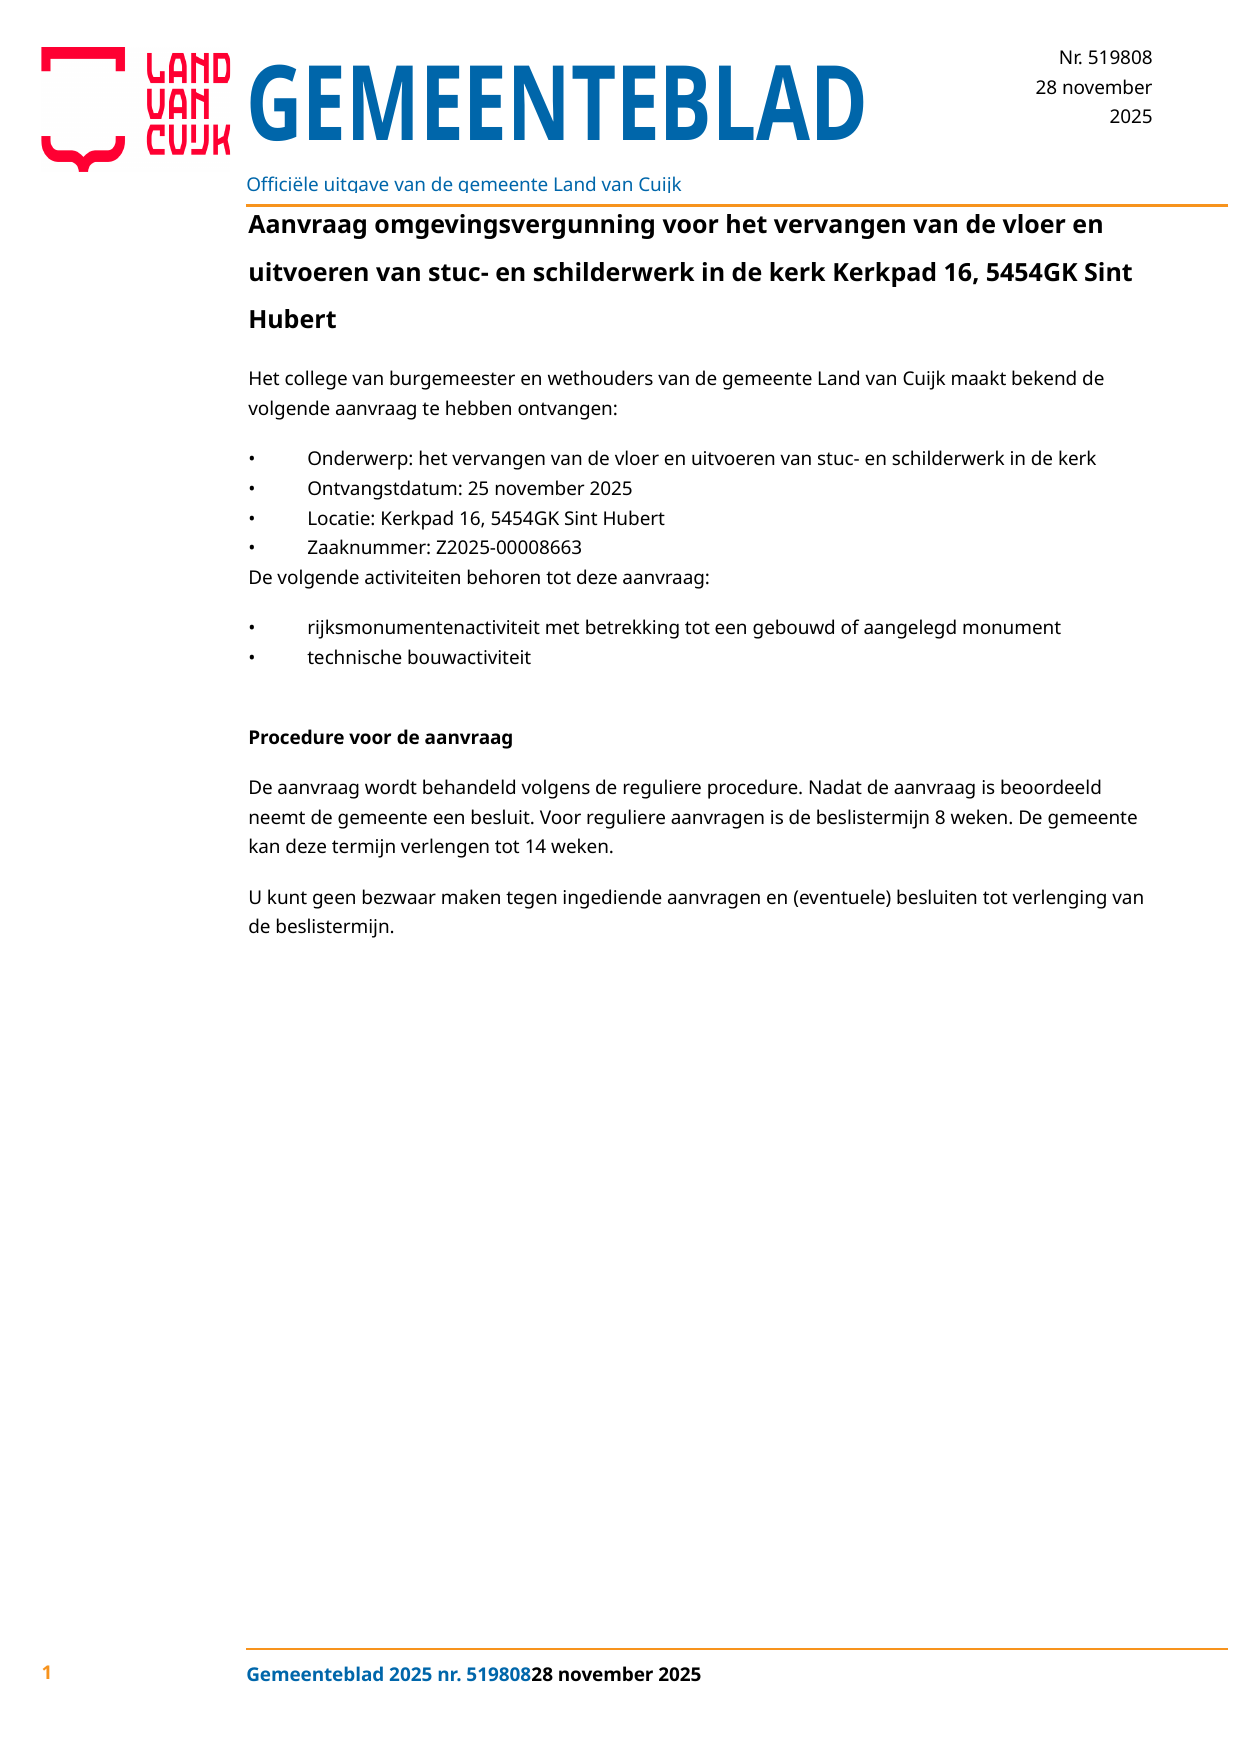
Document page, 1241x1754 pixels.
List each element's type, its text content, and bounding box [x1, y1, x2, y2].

list Ontvangstdatum: 25 november 2025 [248, 475, 1152, 501]
picture [41, 47, 231, 172]
list Zaaknummer: Z2025-00008663 [248, 534, 1152, 560]
list Locatie: Kerkpad 16, 5454GK Sint Hubert [248, 505, 1152, 530]
text De volgende activiteiten behoren tot deze aanvraag: [248, 564, 1152, 589]
text Het college van burgemeester en wethouders van de gemeente Land van Cuijk maakt bekend de volgende aanvraag te hebben ontvangen: [248, 366, 1152, 421]
text De aanvraag wordt behandeld volgens de reguliere procedure. Nadat de aanvraag is beoordeeld neemt de gemeente een besluit. Voor reguliere aanvragen is de beslistermijn 8 weken. De gemeente kan deze termijn verlengen tot 14 weken. [248, 774, 1152, 859]
text Procedure voor de aanvraag [248, 724, 1152, 749]
text Aanvraag omgevingsvergunning voor het vervangen van de vloer en uitvoeren van stuc- en schilderwerk in de kerk Kerkpad 16, 5454GK Sint Hubert [248, 207, 1152, 336]
list Onderwerp: het vervangen van de vloer en uitvoeren van stuc- en schilderwerk in de kerk [248, 446, 1152, 471]
list rijksmonumentenactiviteit met betrekking tot een gebouwd of aangelegd monument [248, 614, 1152, 640]
list technische bouwactiviteit [248, 644, 1152, 669]
text U kunt geen bezwaar maken tegen ingediende aanvragen en (eventuele) besluiten tot verlenging van de beslistermijn. [248, 884, 1152, 939]
